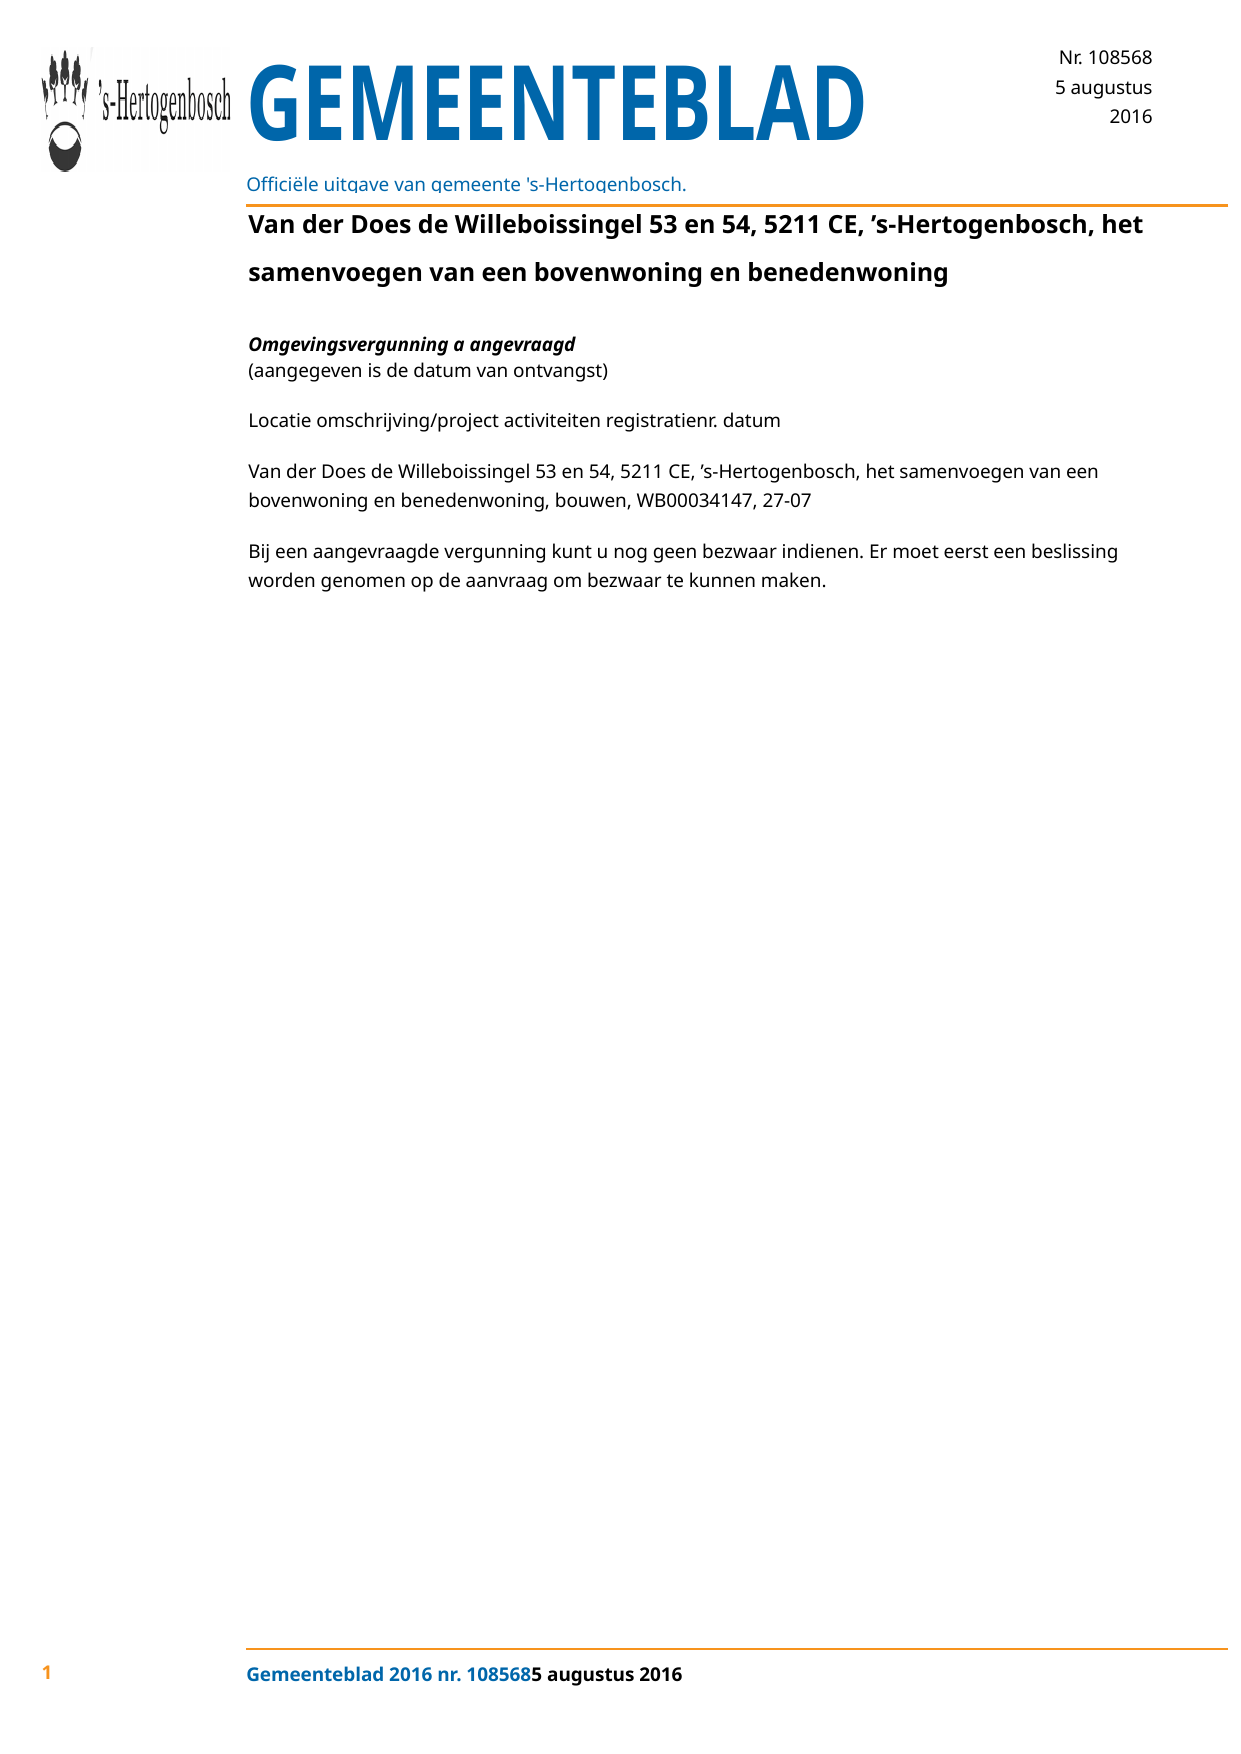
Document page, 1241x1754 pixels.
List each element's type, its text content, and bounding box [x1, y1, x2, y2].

text Bij een aangevraagde vergunning kunt u nog geen bezwaar indienen. Er moet eerst een beslissing worden genomen op de aanvraag om bezwaar te kunnen maken. [248, 538, 1152, 593]
text Omgevingsvergunning a angevraagd [248, 331, 1152, 357]
text Van der Does de Willeboissingel 53 en 54, 5211 CE, ’s-Hertogenbosch, het samenvoegen van een bovenwoning en benedenwoning, bouwen, WB00034147, 27-07 [248, 458, 1152, 513]
picture [41, 47, 231, 172]
text (aangegeven is de datum van ontvangst) [248, 357, 1152, 383]
text Locatie omschrijving/project activiteiten registratienr. datum [248, 408, 1152, 433]
text Van der Does de Willeboissingel 53 en 54, 5211 CE, ’s-Hertogenbosch, het samenvoegen van een bovenwoning en benedenwoning [248, 207, 1152, 288]
